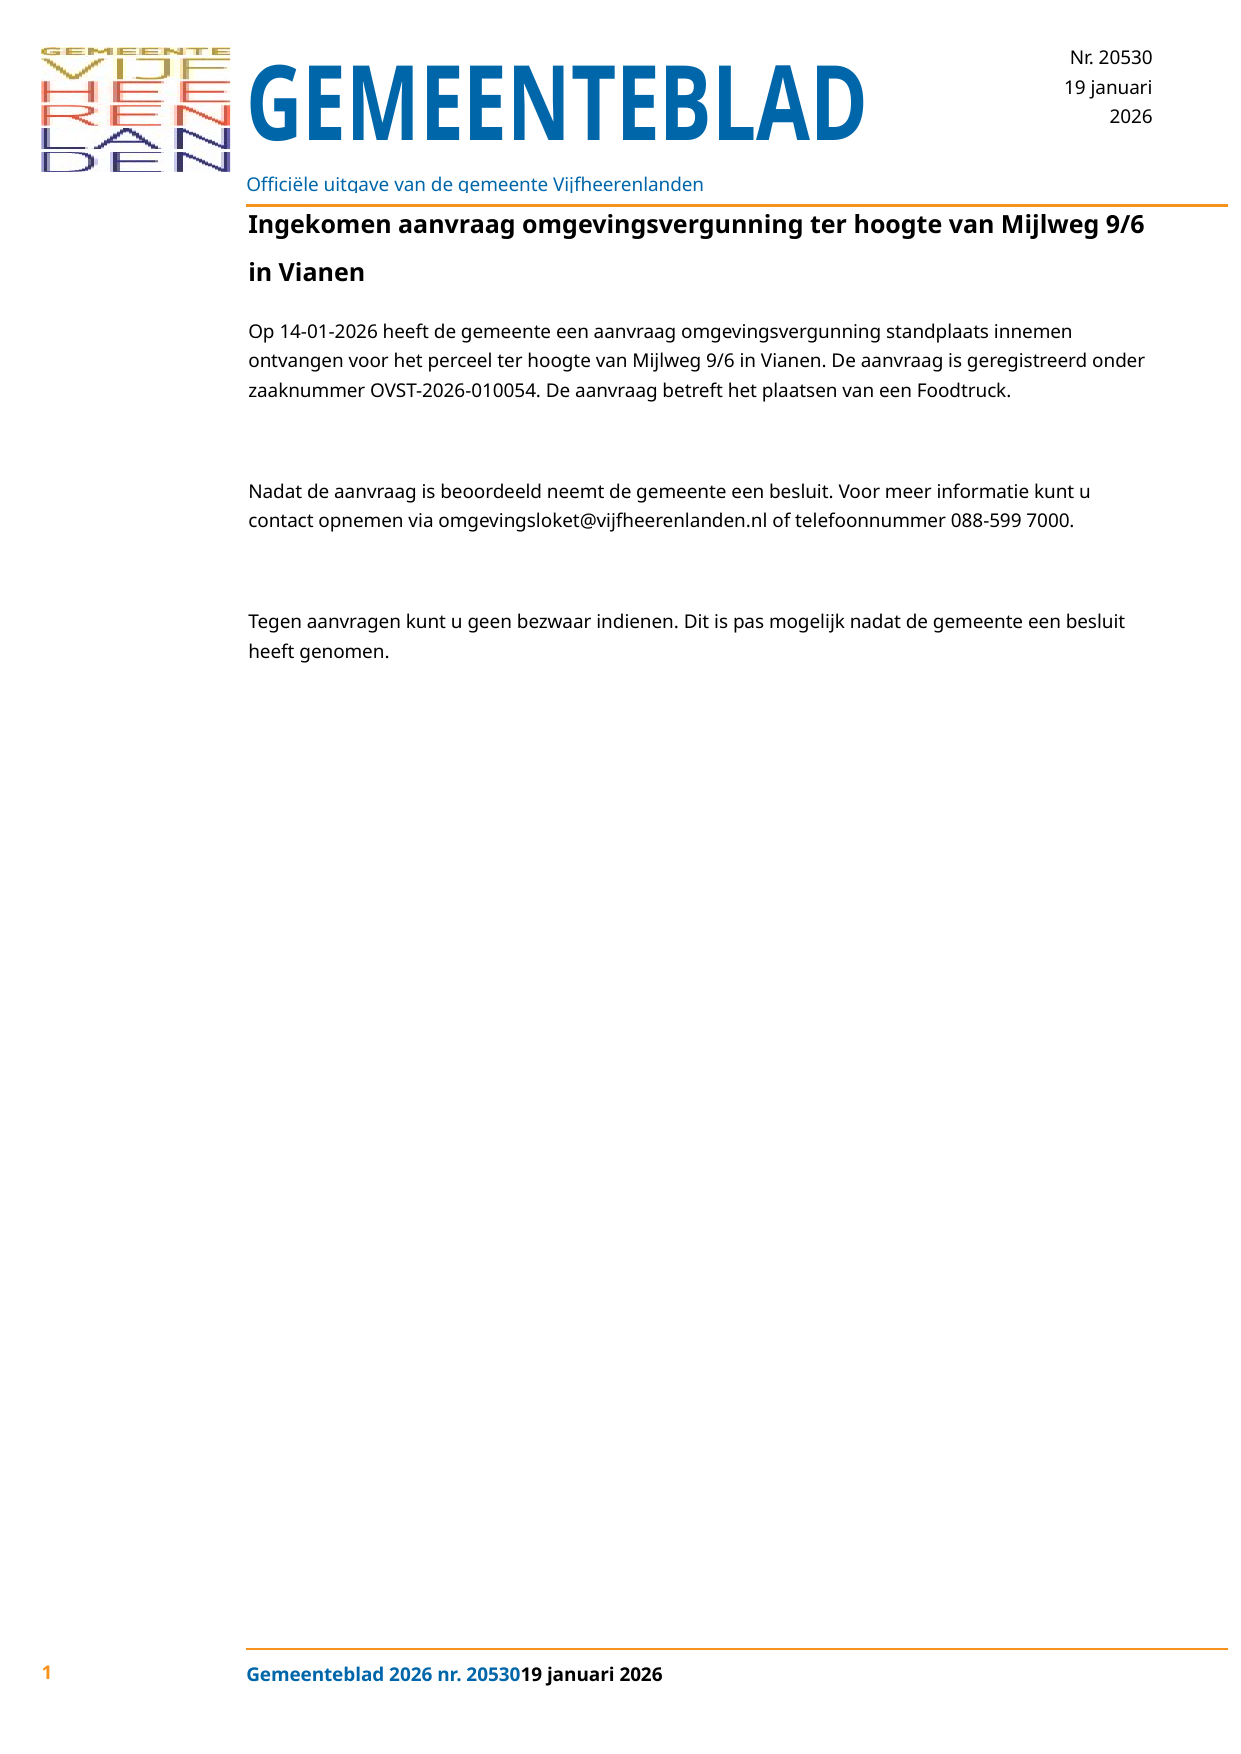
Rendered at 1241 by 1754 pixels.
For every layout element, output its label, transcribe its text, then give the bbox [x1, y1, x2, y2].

text Nadat de aanvraag is beoordeeld neemt de gemeente een besluit. Voor meer informatie kunt u contact opnemen via omgevingsloket@vijfheerenlanden.nl of telefoonnummer 088-599 7000. [248, 478, 1152, 533]
text Op 14-01-2026 heeft de gemeente een aanvraag omgevingsvergunning standplaats innemen ontvangen voor het perceel ter hoogte van Mijlweg 9/6 in Vianen. De aanvraag is geregistreerd onder zaaknummer OVST-2026-010054. De aanvraag betreft het plaatsen van een Foodtruck. [248, 318, 1152, 403]
text Tegen aanvragen kunt u geen bezwaar indienen. Dit is pas mogelijk nadat de gemeente een besluit heeft genomen. [248, 608, 1152, 664]
text Ingekomen aanvraag omgevingsvergunning ter hoogte van Mijlweg 9/6 in Vianen [248, 207, 1152, 288]
picture [41, 47, 231, 172]
